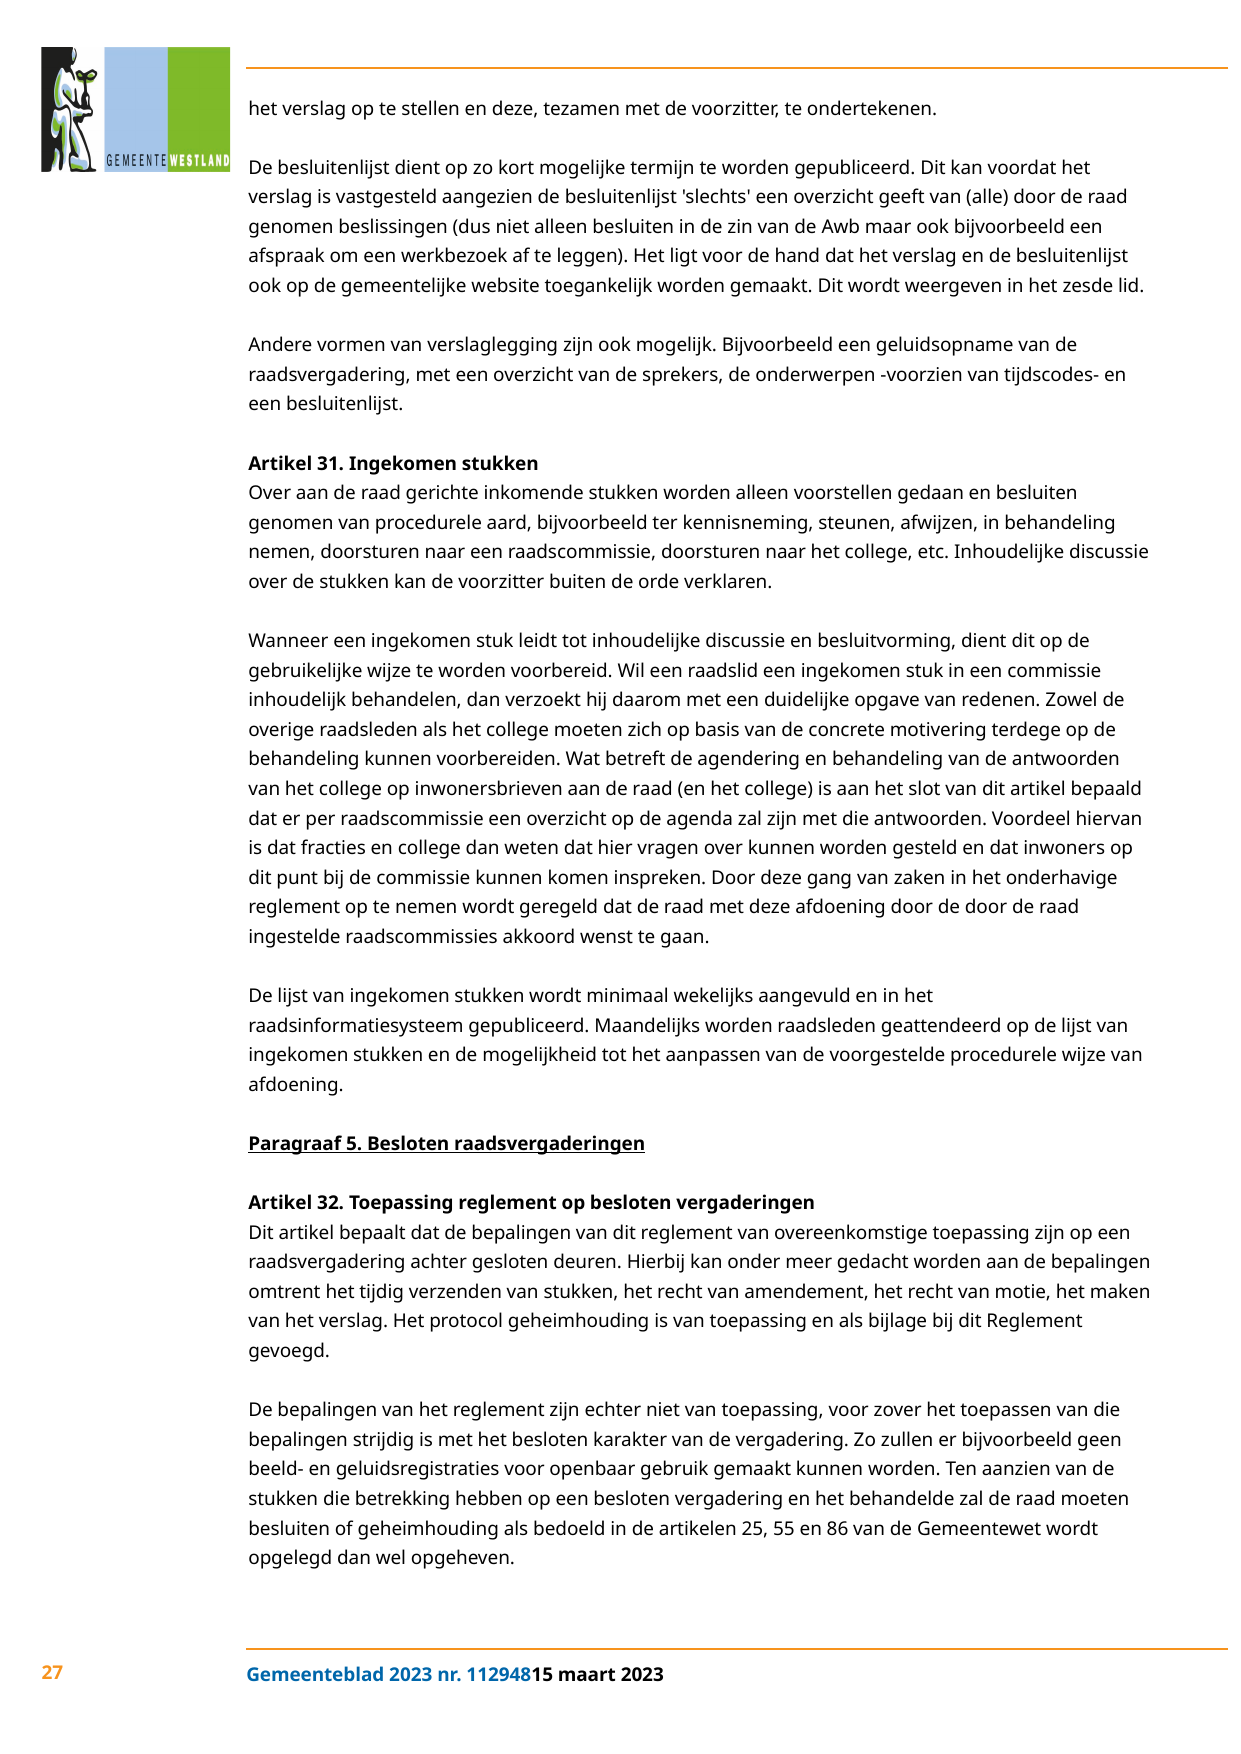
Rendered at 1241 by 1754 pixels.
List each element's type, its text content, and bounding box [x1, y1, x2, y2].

text Andere vormen van verslaglegging zijn ook mogelijk. Bijvoorbeeld een geluidsopname van de raadsvergadering, met een overzicht van de sprekers, de onderwerpen -voorzien van tijdscodes- en een besluitenlijst. [248, 331, 1152, 416]
picture [41, 47, 231, 172]
text De bepalingen van het reglement zijn echter niet van toepassing, voor zover het toepassen van die bepalingen strijdig is met het besloten karakter van de vergadering. Zo zullen er bijvoorbeeld geen beeld- en geluidsregistraties voor openbaar gebruik gemaakt kunnen worden. Ten aanzien van de stukken die betrekking hebben op een besloten vergadering en het behandelde zal de raad moeten besluiten of geheimhouding als bedoeld in de artikelen 25, 55 en 86 van de Gemeentewet wordt opgelegd dan wel opgeheven. [248, 1396, 1152, 1570]
text Wanneer een ingekomen stuk leidt tot inhoudelijke discussie en besluitvorming, dient dit op de gebruikelijke wijze te worden voorbereid. Wil een raadslid een ingekomen stuk in een commissie inhoudelijk behandelen, dan verzoekt hij daarom met een duidelijke opgave van redenen. Zowel de overige raadsleden als het college moeten zich op basis van de concrete motivering terdege op de behandeling kunnen voorbereiden. Wat betreft de agendering en behandeling van de antwoorden van het college op inwonersbrieven aan de raad (en het college) is aan het slot van dit artikel bepaald dat er per raadscommissie een overzicht op de agenda zal zijn met die antwoorden. Voordeel hiervan is dat fracties en college dan weten dat hier vragen over kunnen worden gesteld en dat inwoners op dit punt bij de commissie kunnen komen inspreken. Door deze gang van zaken in het onderhavige reglement op te nemen wordt geregeld dat de raad met deze afdoening door de door de raad ingestelde raadscommissies akkoord wenst te gaan. [248, 627, 1152, 949]
text Artikel 31. Ingekomen stukken [248, 450, 1152, 476]
text het verslag op te stellen en deze, tezamen met de voorzitter, te ondertekenen. [248, 95, 1152, 121]
text Artikel 32. Toepassing reglement op besloten vergaderingen [248, 1189, 1152, 1215]
text De besluitenlijst dient op zo kort mogelijke termijn te worden gepubliceerd. Dit kan voordat het verslag is vastgesteld aangezien de besluitenlijst 'slechts' een overzicht geeft van (alle) door de raad genomen beslissingen (dus niet alleen besluiten in de zin van de Awb maar ook bijvoorbeeld een afspraak om een werkbezoek af te leggen). Het ligt voor de hand dat het verslag en de besluitenlijst ook op de gemeentelijke website toegankelijk worden gemaakt. Dit wordt weergeven in het zesde lid. [248, 154, 1152, 298]
text Dit artikel bepaalt dat de bepalingen van dit reglement van overeenkomstige toepassing zijn op een raadsvergadering achter gesloten deuren. Hierbij kan onder meer gedacht worden aan de bepalingen omtrent het tijdig verzenden van stukken, het recht van amendement, het recht van motie, het maken van het verslag. Het protocol geheimhouding is van toepassing en als bijlage bij dit Reglement gevoegd. [248, 1219, 1152, 1363]
text Paragraaf 5. Besloten raadsvergaderingen [248, 1130, 1152, 1156]
text Over aan de raad gerichte inkomende stukken worden alleen voorstellen gedaan en besluiten genomen van procedurele aard, bijvoorbeeld ter kennisneming, steunen, afwijzen, in behandeling nemen, doorsturen naar een raadscommissie, doorsturen naar het college, etc. Inhoudelijke discussie over de stukken kan de voorzitter buiten de orde verklaren. [248, 479, 1152, 594]
text De lijst van ingekomen stukken wordt minimaal wekelijks aangevuld en in het raadsinformatiesysteem gepubliceerd. Maandelijks worden raadsleden geattendeerd op de lijst van ingekomen stukken en de mogelijkheid tot het aanpassen van de voorgestelde procedurele wijze van afdoening. [248, 982, 1152, 1097]
